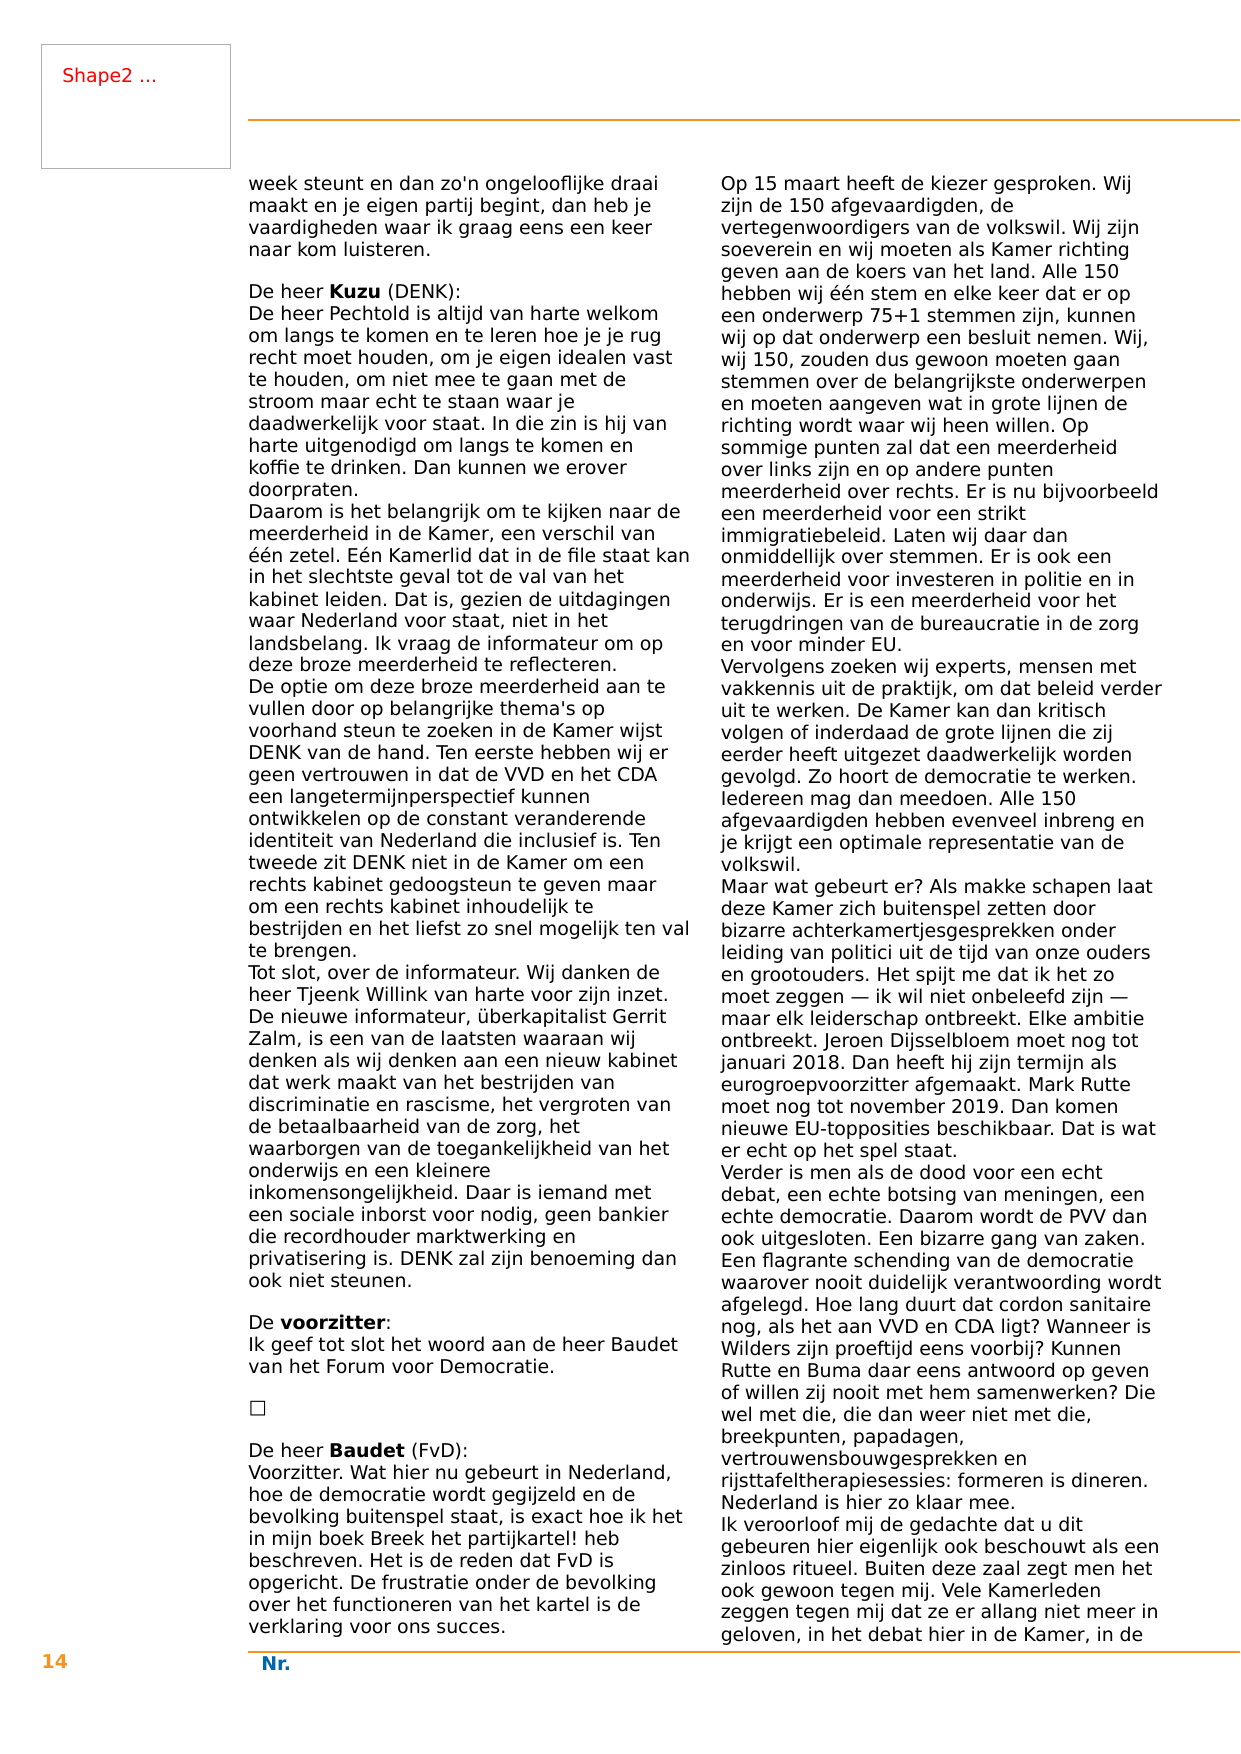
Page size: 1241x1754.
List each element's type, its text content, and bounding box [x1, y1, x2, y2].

text De optie om deze broze meerderheid aan te vullen door op belangrijke thema's op voorhand steun te zoeken in de Kamer wijst DENK van de hand. Ten eerste hebben wij er geen vertrouwen in dat de VVD en het CDA een langetermijnperspectief kunnen ontwikkelen op de constant veranderende identiteit van Nederland die inclusief is. Ten tweede zit DENK niet in de Kamer om een rechts kabinet gedoogsteun te geven maar om een rechts kabinet inhoudelijk te bestrijden en het liefst zo snel mogelijk ten val te brengen. [248, 676, 691, 962]
text De voorzitter: [248, 1312, 691, 1334]
text Vervolgens zoeken wij experts, mensen met vakkennis uit de praktijk, om dat beleid verder uit te werken. De Kamer kan dan kritisch volgen of inderdaad de grote lijnen die zij eerder heeft uitgezet daadwerkelijk worden gevolgd. Zo hoort de democratie te werken. Iedereen mag dan meedoen. Alle 150 afgevaardigden hebben evenveel inbreng en je krijgt een optimale representatie van de volkswil. [721, 656, 1163, 876]
text Tot slot, over de informateur. Wij danken de heer Tjeenk Willink van harte voor zijn inzet. De nieuwe informateur, überkapitalist Gerrit Zalm, is een van de laatsten waaraan wij denken als wij denken aan een nieuw kabinet dat werk maakt van het bestrijden van discriminatie en rascisme, het vergroten van de betaalbaarheid van de zorg, het waarborgen van de toegankelijkheid van het onderwijs en een kleinere inkomensongelijkheid. Daar is iemand met een sociale inborst voor nodig, geen bankier die recordhouder marktwerking en privatisering is. DENK zal zijn benoeming dan ook niet steunen. [248, 962, 691, 1292]
text Ik geef tot slot het woord aan de heer Baudet van het Forum voor Democratie. [248, 1334, 691, 1378]
text De heer Pechtold is altijd van harte welkom om langs te komen en te leren hoe je je rug recht moet houden, om je eigen idealen vast te houden, om niet mee te gaan met de stroom maar echt te staan waar je daadwerkelijk voor staat. In die zin is hij van harte uitgenodigd om langs te komen en koffie te drinken. Dan kunnen we erover doorpraten. [248, 303, 691, 501]
text De heer Baudet (FvD): [248, 1440, 691, 1462]
text Ik veroorloof mij de gedachte dat u dit gebeuren hier eigenlijk ook beschouwt als een zinloos ritueel. Buiten deze zaal zegt men het ook gewoon tegen mij. Vele Kamerleden zeggen tegen mij dat ze er allang niet meer in geloven, in het debat hier in de Kamer, in de [721, 1513, 1163, 1645]
text De heer Kuzu (DENK): [248, 281, 691, 303]
text Op 15 maart heeft de kiezer gesproken. Wij zijn de 150 afgevaardigden, de vertegenwoordigers van de volkswil. Wij zijn soeverein en wij moeten als Kamer richting geven aan de koers van het land. Alle 150 hebben wij één stem en elke keer dat er op een onderwerp 75+1 stemmen zijn, kunnen wij op dat onderwerp een besluit nemen. Wij, wij 150, zouden dus gewoon moeten gaan stemmen over de belangrijkste onderwerpen en moeten aangeven wat in grote lijnen de richting wordt waar wij heen willen. Op sommige punten zal dat een meerderheid over links zijn en op andere punten meerderheid over rechts. Er is nu bijvoorbeeld een meerderheid voor een strikt immigratiebeleid. Laten wij daar dan onmiddellijk over stemmen. Er is ook een meerderheid voor investeren in politie en in onderwijs. Er is een meerderheid voor het terugdringen van de bureaucratie in de zorg en voor minder EU. [721, 173, 1163, 656]
text Verder is men als de dood voor een echt debat, een echte botsing van meningen, een echte democratie. Daarom wordt de PVV dan ook uitgesloten. Een bizarre gang van zaken. Een flagrante schending van de democratie waarover nooit duidelijk verantwoording wordt afgelegd. Hoe lang duurt dat cordon sanitaire nog, als het aan VVD en CDA ligt? Wanneer is Wilders zijn proeftijd eens voorbij? Kunnen Rutte en Buma daar eens antwoord op geven of willen zij nooit met hem samenwerken? Die wel met die, die dan weer niet met die, breekpunten, papadagen, vertrouwensbouwgesprekken en rijsttafeltherapiesessies: formeren is dineren. Nederland is hier zo klaar mee. [721, 1162, 1163, 1513]
text Voorzitter. Wat hier nu gebeurt in Nederland, hoe de democratie wordt gegijzeld en de bevolking buitenspel staat, is exact hoe ik het in mijn boek Breek het partijkartel! heb beschreven. Het is de reden dat FvD is opgericht. De frustratie onder de bevolking over het functioneren van het kartel is de verklaring voor ons succes. [248, 1462, 691, 1637]
text week steunt en dan zo'n ongelooflijke draai maakt en je eigen partij begint, dan heb je vaardigheden waar ik graag eens een keer naar kom luisteren. [248, 173, 691, 261]
text ⬜ [248, 1398, 691, 1420]
text Maar wat gebeurt er? Als makke schapen laat deze Kamer zich buitenspel zetten door bizarre achterkamertjesgesprekken onder leiding van politici uit de tijd van onze ouders en grootouders. Het spijt me dat ik het zo moet zeggen — ik wil niet onbeleefd zijn — maar elk leiderschap ontbreekt. Elke ambitie ontbreekt. Jeroen Dijsselbloem moet nog tot januari 2018. Dan heeft hij zijn termijn als eurogroepvoorzitter afgemaakt. Mark Rutte moet nog tot november 2019. Dan komen nieuwe EU-topposities beschikbaar. Dat is wat er echt op het spel staat. [721, 876, 1163, 1162]
text Daarom is het belangrijk om te kijken naar de meerderheid in de Kamer, een verschil van één zetel. Eén Kamerlid dat in de file staat kan in het slechtste geval tot de val van het kabinet leiden. Dat is, gezien de uitdagingen waar Nederland voor staat, niet in het landsbelang. Ik vraag de informateur om op deze broze meerderheid te reflecteren. [248, 501, 691, 676]
